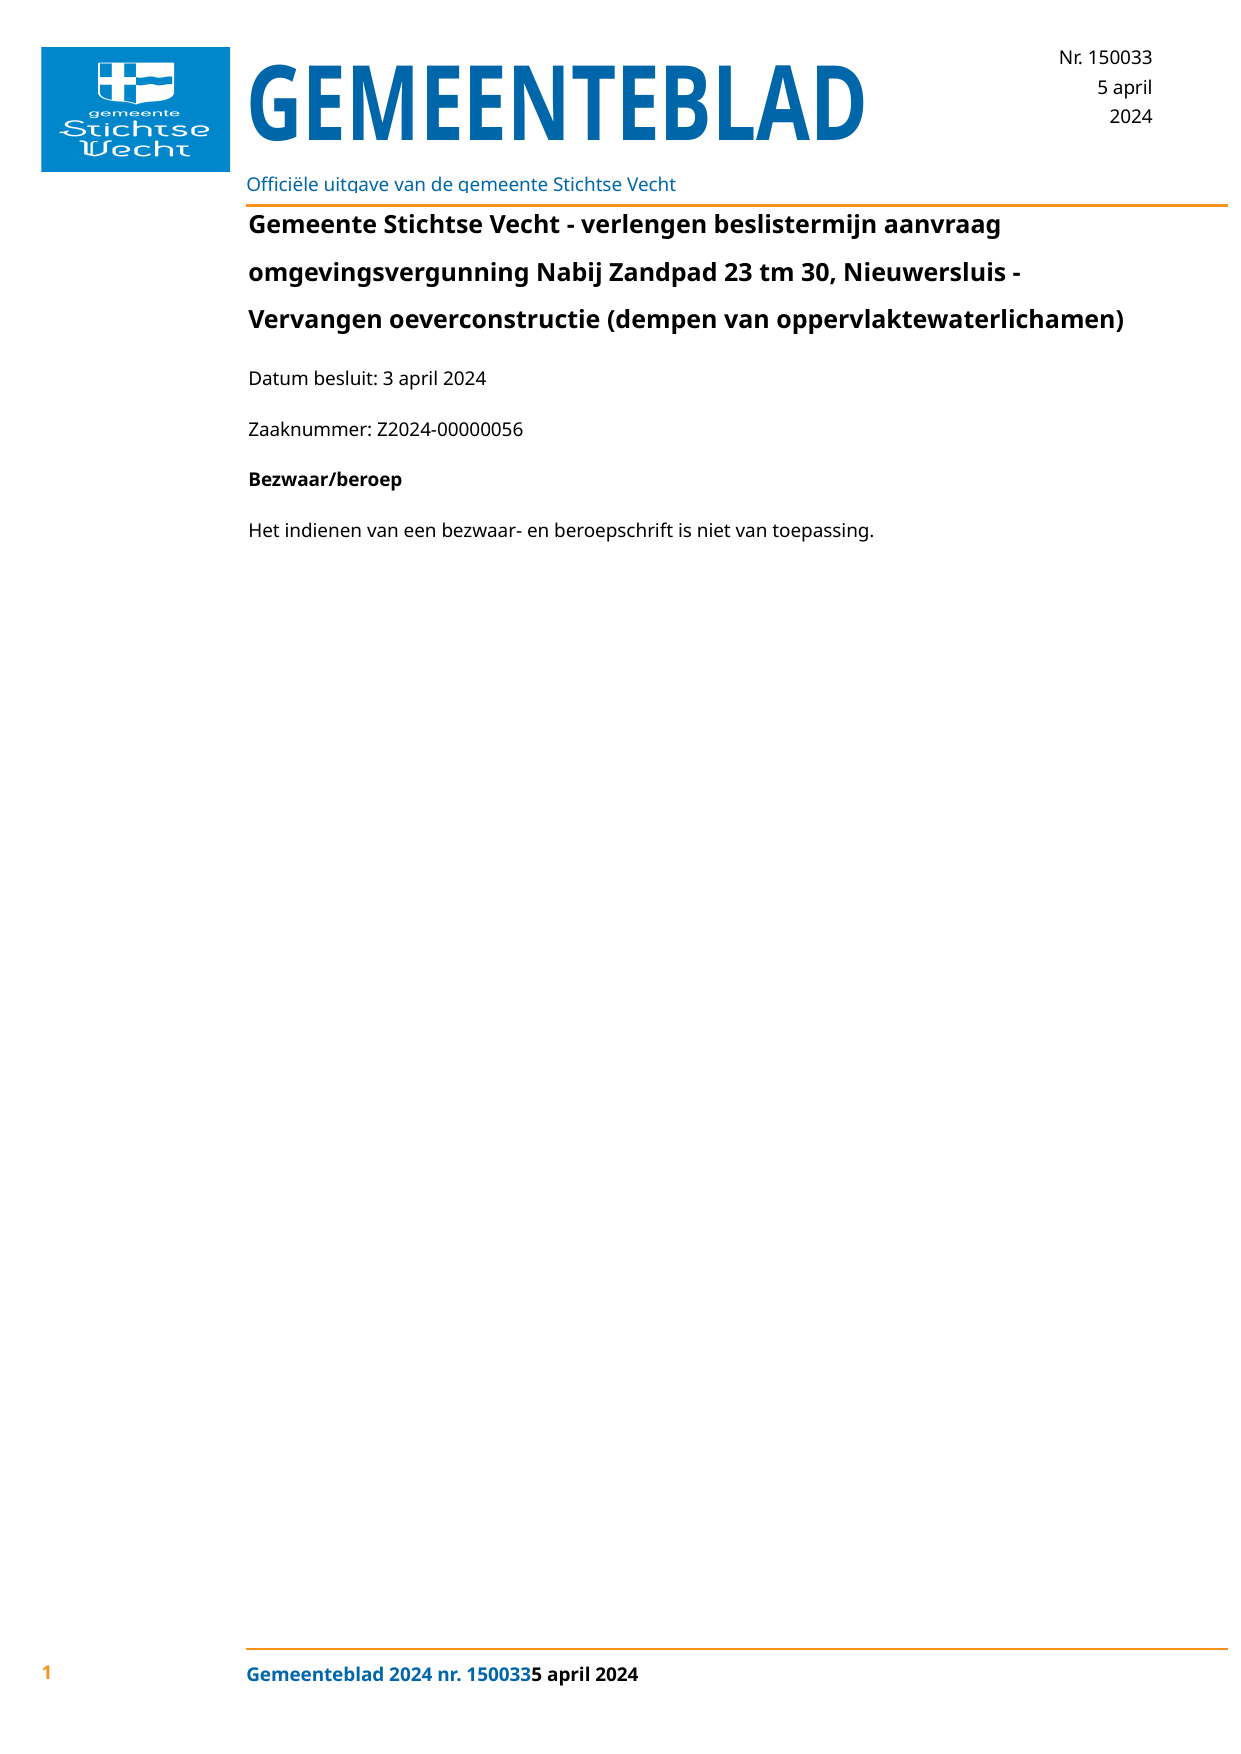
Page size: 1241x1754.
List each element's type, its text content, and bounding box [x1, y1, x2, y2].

text Bezwaar/beroep [248, 466, 1152, 492]
text Gemeente Stichtse Vecht - verlengen beslistermijn aanvraag omgevingsvergunning Nabij Zandpad 23 tm 30, Nieuwersluis - Vervangen oeverconstructie (dempen van oppervlaktewaterlichamen) [248, 207, 1152, 336]
text Datum besluit: 3 april 2024 [248, 366, 1152, 391]
text Zaaknummer: Z2024-00000056 [248, 416, 1152, 442]
text Het indienen van een bezwaar- en beroepschrift is niet van toepassing. [248, 517, 1152, 542]
picture [137, 63, 174, 103]
picture [99, 63, 135, 101]
